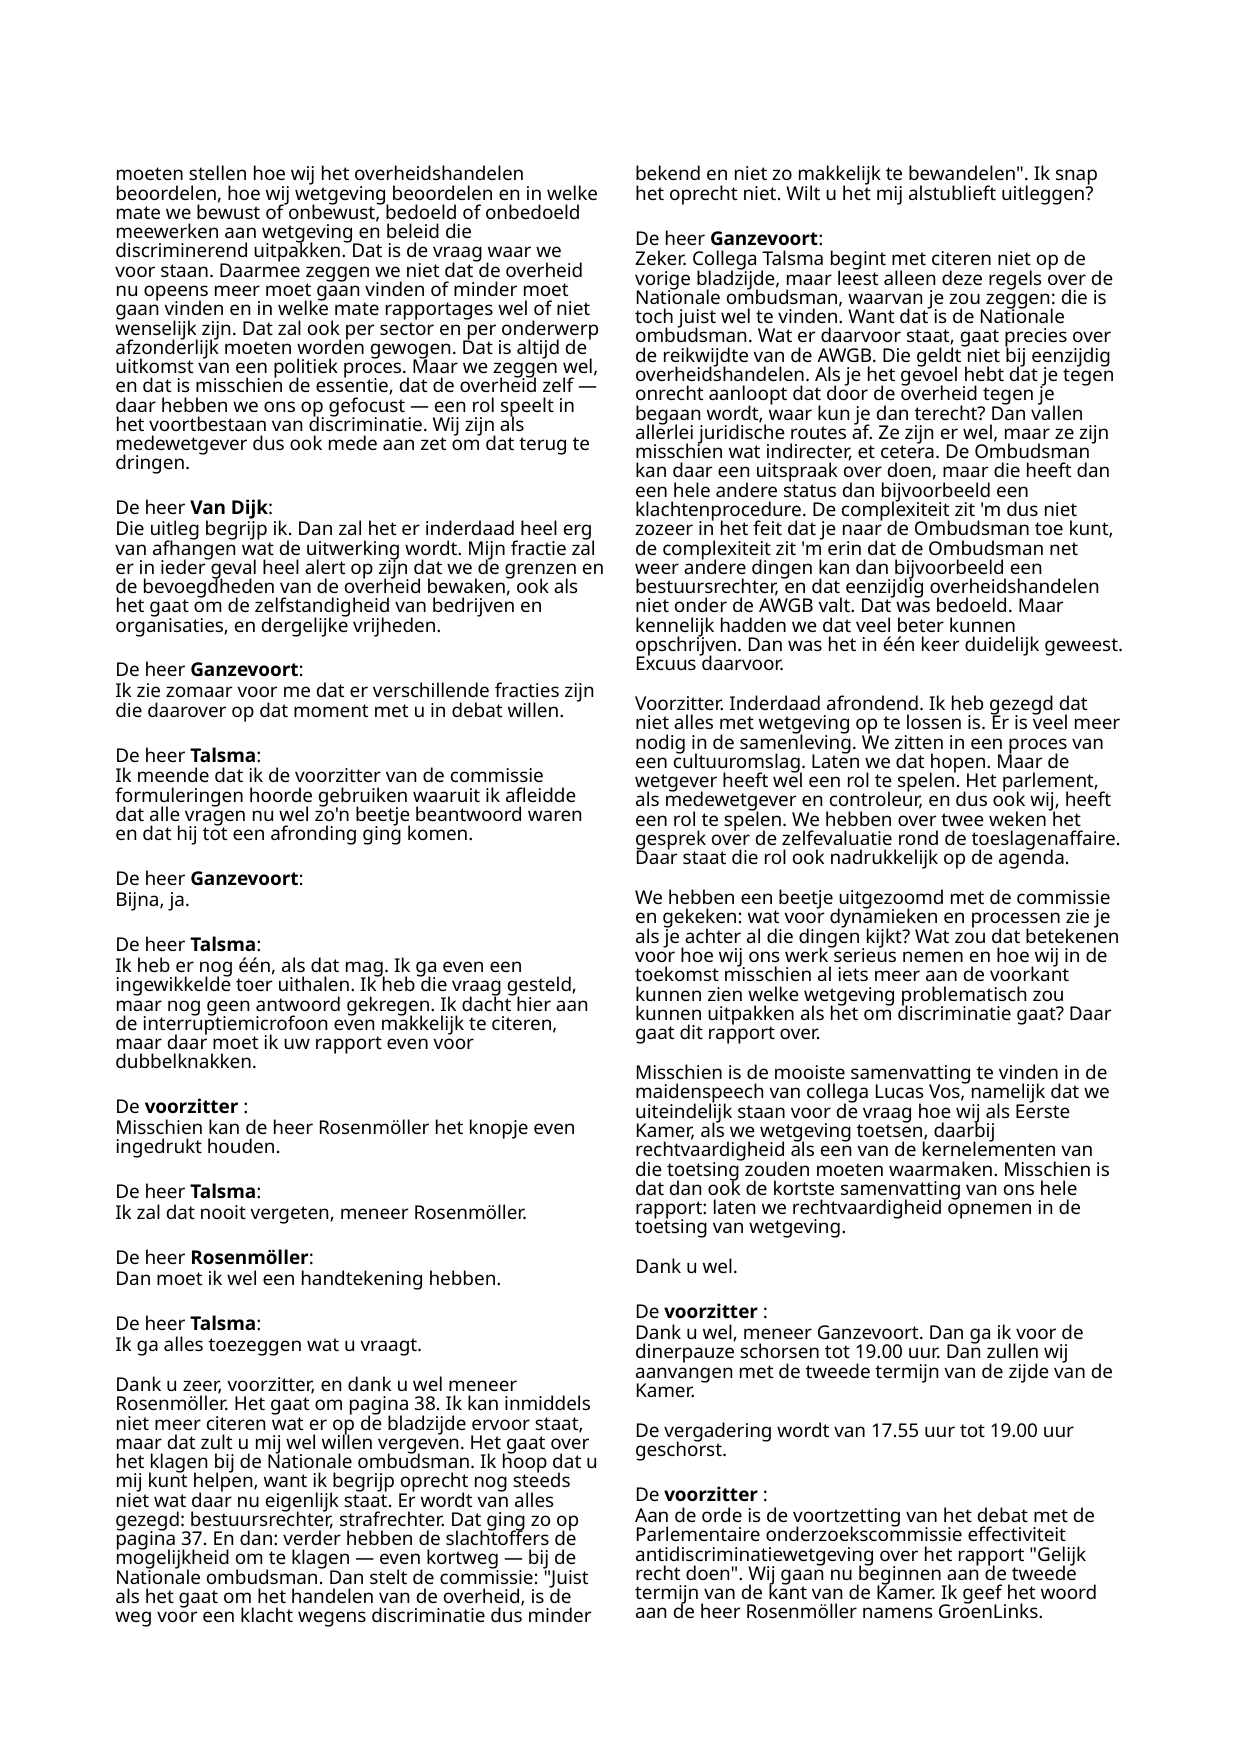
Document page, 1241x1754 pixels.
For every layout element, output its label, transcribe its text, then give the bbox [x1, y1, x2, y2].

text Ik zal dat nooit vergeten, meneer Rosenmöller. [115, 1204, 605, 1223]
text Voorzitter. Inderdaad afrondend. Ik heb gezegd dat niet alles met wetgeving op te lossen is. Er is veel meer nodig in de samenleving. We zitten in een proces van een cultuuromslag. Laten we dat hopen. Maar de wetgever heeft wel een rol te spelen. Het parlement, als medewetgever en controleur, en dus ook wij, heeft een rol te spelen. We hebben over twee weken het gesprek over de zelfevaluatie rond de toeslagenaffaire. Daar staat die rol ook nadrukkelijk op de agenda. [635, 695, 1125, 868]
text Die uitleg begrijp ik. Dan zal het er inderdaad heel erg van afhangen wat de uitwerking wordt. Mijn fractie zal er in ieder geval heel alert op zijn dat we de grenzen en de bevoegdheden van de overheid bewaken, ook als het gaat om de zelfstandigheid van bedrijven en organisaties, en dergelijke vrijheden. [115, 520, 605, 636]
text De heer Ganzevoort: [115, 657, 605, 682]
text Bijna, ja. [115, 891, 605, 910]
text Ik meende dat ik de voorzitter van de commissie formuleringen hoorde gebruiken waaruit ik afleidde dat alle vragen nu wel zo'n beetje beantwoord waren en dat hij tot een afronding ging komen. [115, 767, 605, 844]
text Ik zie zomaar voor me dat er verschillende fracties zijn die daarover op dat moment met u in debat willen. [115, 682, 605, 721]
text De heer Talsma: [115, 931, 605, 957]
text We hebben een beetje uitgezoomd met de commissie en gekeken: wat voor dynamieken en processen zie je als je achter al die dingen kijkt? Wat zou dat betekenen voor hoe wij ons werk serieus nemen en hoe wij in de toekomst misschien al iets meer aan de voorkant kunnen zien welke wetgeving problematisch zou kunnen uitpakken als het om discriminatie gaat? Daar gaat dit rapport over. [635, 889, 1125, 1043]
text De voorzitter : [635, 1298, 1125, 1324]
text Ik ga alles toezeggen wat u vraagt. [115, 1336, 605, 1355]
text De heer Talsma: [115, 1178, 605, 1204]
text De heer Ganzevoort: [115, 865, 605, 891]
text De heer Talsma: [115, 1310, 605, 1336]
text moeten stellen hoe wij het overheidshandelen beoordelen, hoe wij wetgeving beoordelen en in welke mate we bewust of onbewust, bedoeld of onbedoeld meewerken aan wetgeving en beleid die discriminerend uitpakken. Dat is de vraag waar we voor staan. Daarmee zeggen we niet dat de overheid nu opeens meer moet gaan vinden of minder moet gaan vinden en in welke mate rapportages wel of niet wenselijk zijn. Dat zal ook per sector en per onderwerp afzonderlijk moeten worden gewogen. Dat is altijd de uitkomst van een politiek proces. Maar we zeggen wel, en dat is misschien de essentie, dat de overheid zelf — daar hebben we ons op gefocust — een rol speelt in het voortbestaan van discriminatie. Wij zijn als medewetgever dus ook mede aan zet om dat terug te dringen. [115, 165, 605, 474]
text De heer Rosenmöller: [115, 1244, 605, 1270]
text Ik heb er nog één, als dat mag. Ik ga even een ingewikkelde toer uithalen. Ik heb die vraag gesteld, maar nog geen antwoord gekregen. Ik dacht hier aan de interruptiemicrofoon even makkelijk te citeren, maar daar moet ik uw rapport even voor dubbelknakken. [115, 957, 605, 1073]
text De heer Van Dijk: [115, 494, 605, 520]
text Misschien kan de heer Rosenmöller het knopje even ingedrukt houden. [115, 1119, 605, 1158]
text De voorzitter : [115, 1093, 605, 1119]
text Dan moet ik wel een handtekening hebben. [115, 1270, 605, 1289]
text Dank u zeer, voorzitter, en dank u wel meneer Rosenmöller. Het gaat om pagina 38. Ik kan inmiddels niet meer citeren wat er op de bladzijde ervoor staat, maar dat zult u mij wel willen vergeven. Het gaat over het klagen bij de Nationale ombudsman. Ik hoop dat u mij kunt helpen, want ik begrijp oprecht nog steeds niet wat daar nu eigenlijk staat. Er wordt van alles gezegd: bestuursrechter, strafrechter. Dat ging zo op pagina 37. En dan: verder hebben de slachtoffers de mogelijkheid om te klagen — even kortweg — bij de Nationale ombudsman. Dan stelt de commissie: "Juist als het gaat om het handelen van de overheid, is de weg voor een klacht wegens discriminatie dus minder [115, 1376, 605, 1626]
text De vergadering wordt van 17.55 uur tot 19.00 uur geschorst. [635, 1422, 1125, 1461]
text Dank u wel. [635, 1258, 1125, 1278]
text Zeker. Collega Talsma begint met citeren niet op de vorige bladzijde, maar leest alleen deze regels over de Nationale ombudsman, waarvan je zou zeggen: die is toch juist wel te vinden. Want dat is de Nationale ombudsman. Wat er daarvoor staat, gaat precies over de reikwijdte van de AWGB. Die geldt niet bij eenzijdig overheidshandelen. Als je het gevoel hebt dat je tegen onrecht aanloopt dat door de overheid tegen je begaan wordt, waar kun je dan terecht? Dan vallen allerlei juridische routes af. Ze zijn er wel, maar ze zijn misschien wat indirecter, et cetera. De Ombudsman kan daar een uitspraak over doen, maar die heeft dan een hele andere status dan bijvoorbeeld een klachtenprocedure. De complexiteit zit 'm dus niet zozeer in het feit dat je naar de Ombudsman toe kunt, de complexiteit zit 'm erin dat de Ombudsman net weer andere dingen kan dan bijvoorbeeld een bestuursrechter, en dat eenzijdig overheidshandelen niet onder de AWGB valt. Dat was bedoeld. Maar kennelijk hadden we dat veel beter kunnen opschrijven. Dan was het in één keer duidelijk geweest. Excuus daarvoor. [635, 250, 1125, 674]
text De voorzitter : [635, 1481, 1125, 1507]
text bekend en niet zo makkelijk te bewandelen". Ik snap het oprecht niet. Wilt u het mij alstublieft uitleggen? [635, 165, 1125, 204]
text De heer Ganzevoort: [635, 225, 1125, 250]
text Dank u wel, meneer Ganzevoort. Dan ga ik voor de dinerpauze schorsen tot 19.00 uur. Dan zullen wij aanvangen met de tweede termijn van de zijde van de Kamer. [635, 1324, 1125, 1401]
text De heer Talsma: [115, 742, 605, 767]
text Misschien is de mooiste samenvatting te vinden in de maidenspeech van collega Lucas Vos, namelijk dat we uiteindelijk staan voor de vraag hoe wij als Eerste Kamer, als we wetgeving toetsen, daarbij rechtvaardigheid als een van de kernelementen van die toetsing zouden moeten waarmaken. Misschien is dat dan ook de kortste samenvatting van ons hele rapport: laten we rechtvaardigheid opnemen in de toetsing van wetgeving. [635, 1064, 1125, 1238]
text Aan de orde is de voortzetting van het debat met de Parlementaire onderzoekscommissie effectiviteit antidiscriminatiewetgeving over het rapport "Gelijk recht doen". Wij gaan nu beginnen aan de tweede termijn van de kant van de Kamer. Ik geef het woord aan de heer Rosenmöller namens GroenLinks. [635, 1507, 1125, 1623]
